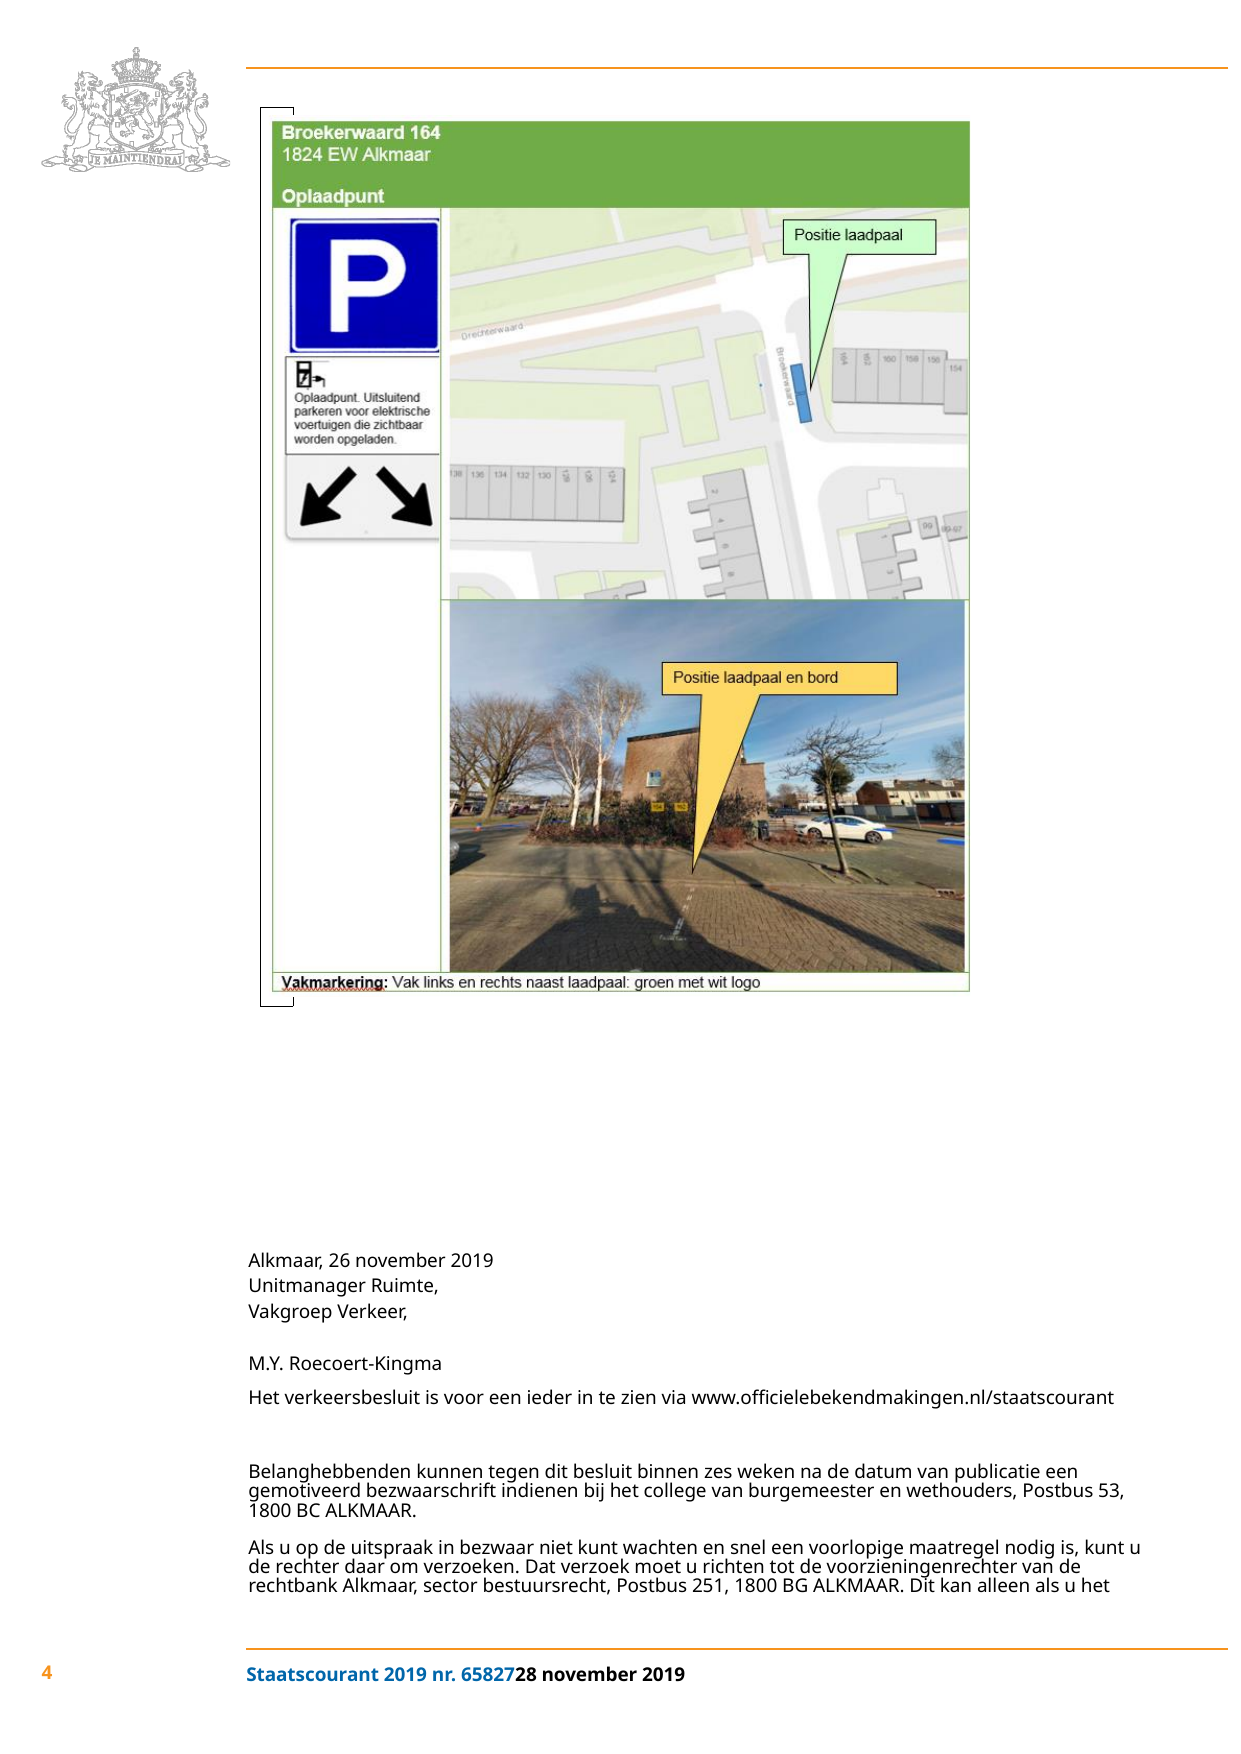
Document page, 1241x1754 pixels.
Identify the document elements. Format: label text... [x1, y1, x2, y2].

text Het verkeersbesluit is voor een ieder in te zien via www.officielebekendmakingen.nl/staatscourant [248, 1389, 1152, 1408]
text Unitmanager Ruimte, [248, 1273, 1152, 1298]
text Alkmaar, 26 november 2019 [248, 1247, 1152, 1273]
text M.Y. Roecoert-Kingma [248, 1350, 1152, 1376]
picture [268, 115, 973, 997]
text Belanghebbenden kunnen tegen dit besluit binnen zes weken na de datum van publicatie een gemotiveerd bezwaarschrift indienen bij het college van burgemeester en wethouders, Postbus 53, 1800 BC ALKMAAR. [248, 1463, 1152, 1521]
text Vakgroep Verkeer, [248, 1298, 1152, 1324]
text Als u op de uitspraak in bezwaar niet kunt wachten en snel een voorlopige maatregel nodig is, kunt u de rechter daar om verzoeken. Dat verzoek moet u richten tot de voorzieningenrechter van de rechtbank Alkmaar, sector bestuursrecht, Postbus 251, 1800 BG ALKMAAR. Dit kan alleen als u het [248, 1539, 1152, 1597]
picture [41, 47, 231, 172]
